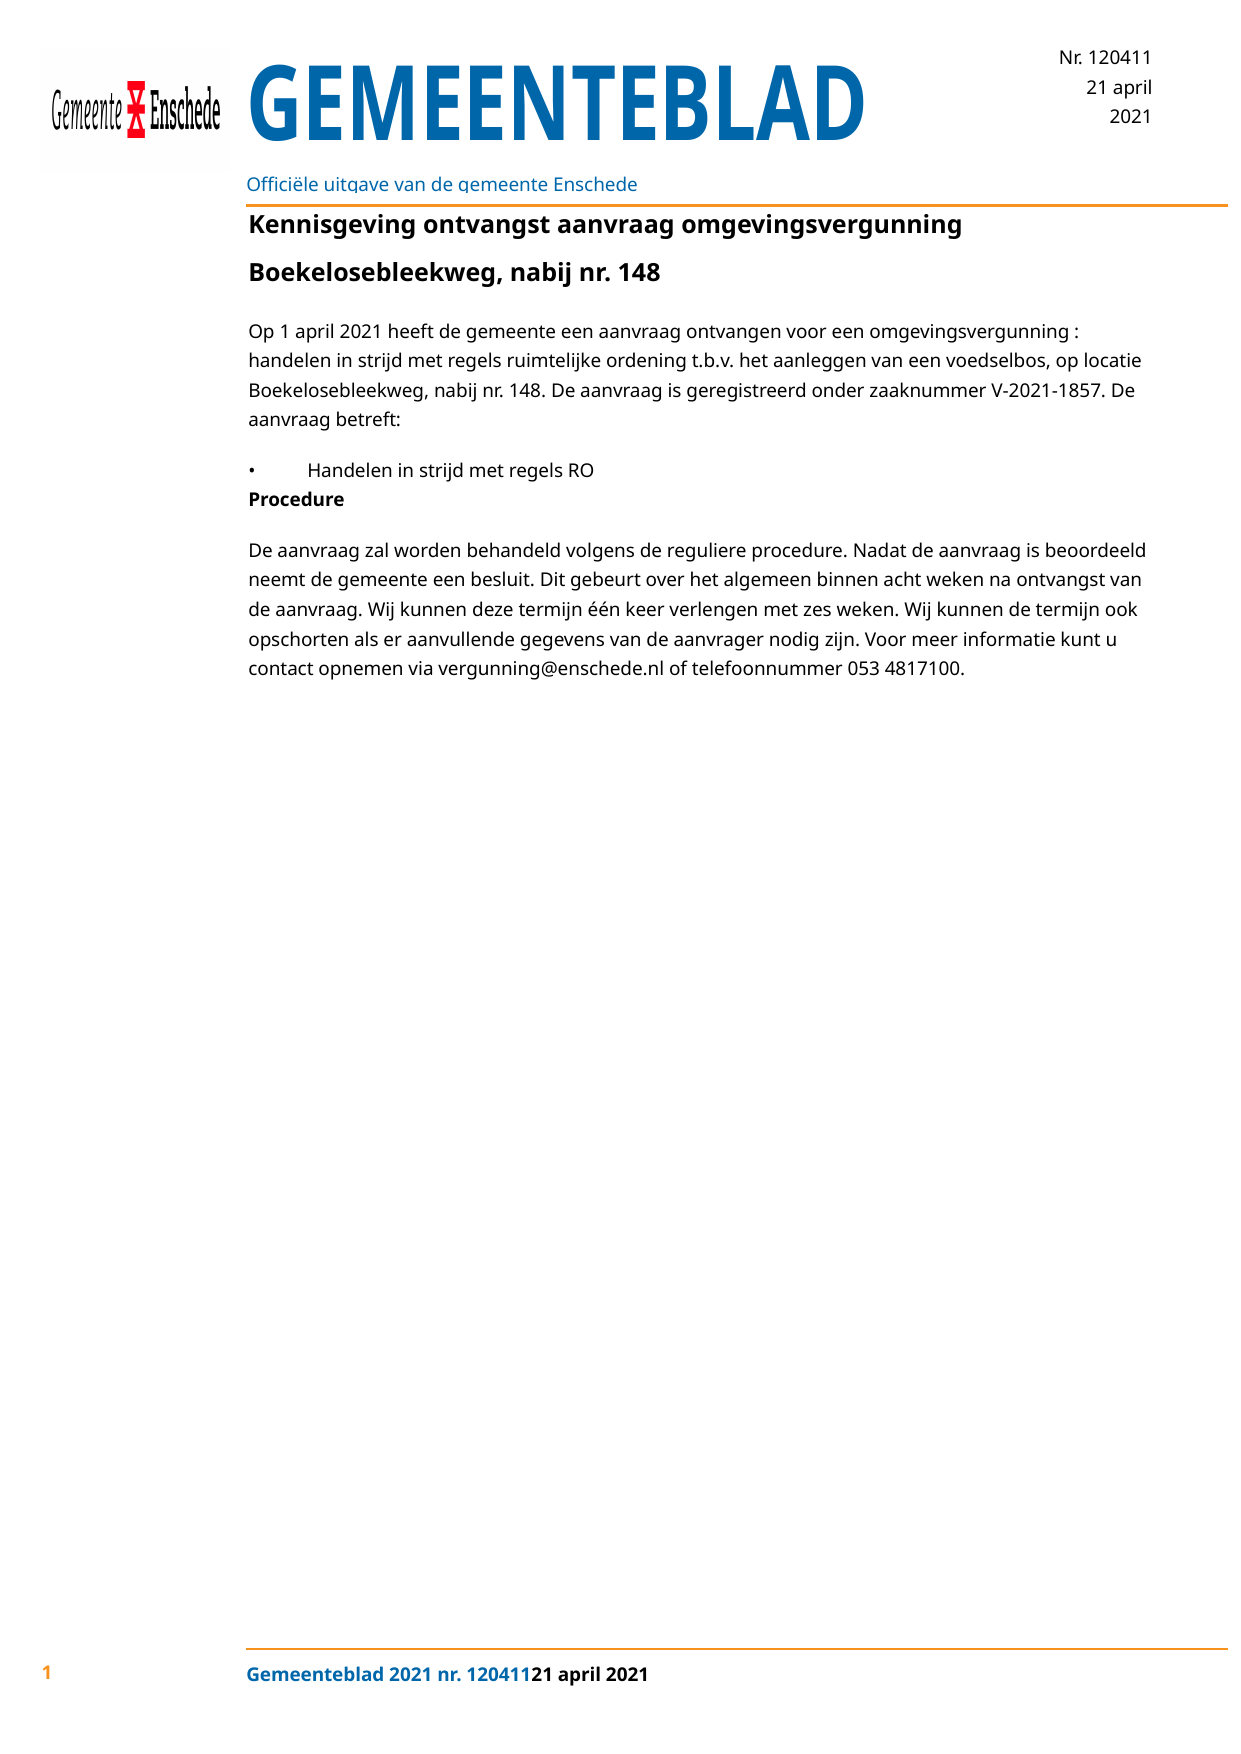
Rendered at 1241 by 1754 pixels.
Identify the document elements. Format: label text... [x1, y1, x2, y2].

text Op 1 april 2021 heeft de gemeente een aanvraag ontvangen voor een omgevingsvergunning : handelen in strijd met regels ruimtelijke ordening t.b.v. het aanleggen van een voedselbos, op locatie Boekelosebleekweg, nabij nr. 148. De aanvraag is geregistreerd onder zaaknummer V-2021-1857. De aanvraag betreft: [248, 318, 1152, 432]
text Procedure [248, 487, 1152, 512]
text De aanvraag zal worden behandeld volgens de reguliere procedure. Nadat de aanvraag is beoordeeld neemt de gemeente een besluit. Dit gebeurt over het algemeen binnen acht weken na ontvangst van de aanvraag. Wij kunnen deze termijn één keer verlengen met zes weken. Wij kunnen de termijn ook opschorten als er aanvullende gegevens van de aanvrager nodig zijn. Voor meer informatie kunt u contact opnemen via vergunning@enschede.nl of telefoonnummer 053 4817100. [248, 537, 1152, 681]
list Handelen in strijd met regels RO [248, 457, 1152, 483]
picture [41, 47, 231, 172]
text Kennisgeving ontvangst aanvraag omgevingsvergunning Boekelosebleekweg, nabij nr. 148 [248, 207, 1152, 288]
